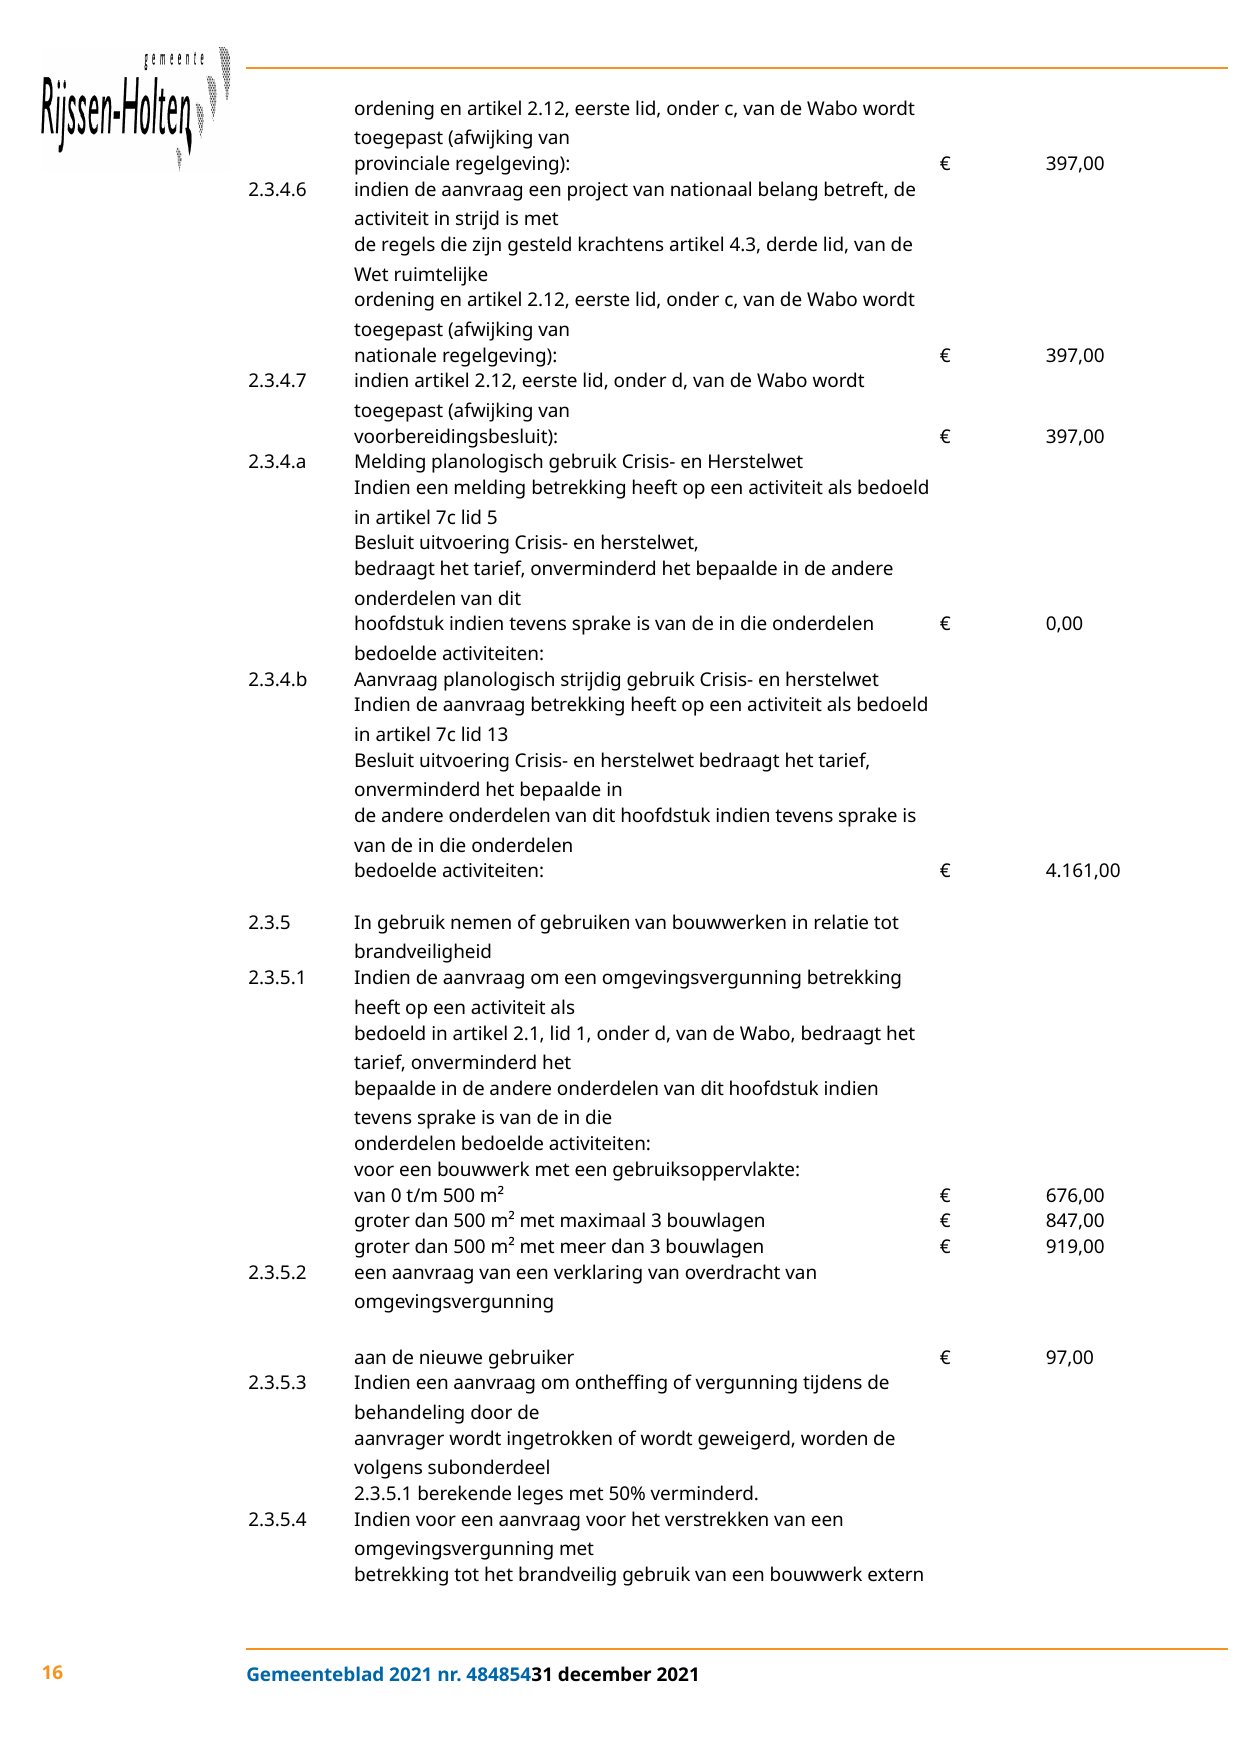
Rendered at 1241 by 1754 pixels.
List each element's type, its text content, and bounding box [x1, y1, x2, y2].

table_cell 2.3.4.a [248, 449, 354, 474]
table_cell [1046, 1259, 1152, 1344]
table_cell indien artikel 2.12, eerste lid, onder d, van de Wabo wordt toegepast (afwijking van [354, 368, 939, 423]
table_cell [1046, 286, 1152, 342]
table_cell [1046, 368, 1152, 423]
table_cell bedraagt het tarief, onverminderd het bepaalde in de andere onderdelen van dit [354, 555, 939, 611]
table_cell aan de nieuwe gebruiker [354, 1344, 939, 1369]
table_cell [1046, 176, 1152, 231]
table_cell [248, 530, 354, 555]
table_cell [940, 1425, 1046, 1480]
table_cell [940, 883, 1046, 909]
table_cell 676,00 [1046, 1182, 1152, 1207]
table_cell ordening en artikel 2.12, eerste lid, onder c, van de Wabo wordt toegepast (afwijking van [354, 286, 939, 342]
table_cell 4.161,00 [1046, 858, 1152, 883]
table_cell [940, 692, 1046, 747]
table_cell [940, 802, 1046, 858]
table_cell 2.3.5.2 [248, 1259, 354, 1344]
table_cell 2.3.5.1 [248, 964, 354, 1020]
table_cell hoofdstuk indien tevens sprake is van de in die onderdelen bedoelde activiteiten: [354, 611, 939, 666]
table_cell [248, 858, 354, 883]
table_cell [940, 1020, 1046, 1075]
table_cell Melding planologisch gebruik Crisis- en Herstelwet [354, 449, 939, 474]
table_cell [940, 1259, 1046, 1344]
table_cell [940, 449, 1046, 474]
table_cell 397,00 [1046, 150, 1152, 176]
table_cell [248, 423, 354, 448]
table_cell [1046, 964, 1152, 1020]
table_cell € [940, 1233, 1046, 1259]
table_cell € [940, 423, 1046, 448]
table_cell de regels die zijn gesteld krachtens artikel 4.3, derde lid, van de Wet ruimtelijke [354, 231, 939, 286]
table_cell [940, 95, 1046, 150]
table_cell [1046, 449, 1152, 474]
table_cell Aanvraag planologisch strijdig gebruik Crisis- en herstelwet [354, 666, 939, 692]
table_cell [940, 1561, 1046, 1587]
table_cell 0,00 [1046, 611, 1152, 666]
table_cell [1046, 1506, 1152, 1561]
table_cell voor een bouwwerk met een gebruiksoppervlakte: [354, 1156, 939, 1182]
table_cell [940, 555, 1046, 611]
table_cell [1046, 1020, 1152, 1075]
table_cell [248, 1208, 354, 1233]
table_cell [248, 95, 354, 150]
table_cell ordening en artikel 2.12, eerste lid, onder c, van de Wabo wordt toegepast (afwijking van [354, 95, 939, 150]
table_cell de andere onderdelen van dit hoofdstuk indien tevens sprake is van de in die onderdelen [354, 802, 939, 858]
table_cell een aanvraag van een verklaring van overdracht van omgevingsvergunning [354, 1259, 939, 1344]
table_cell bedoeld in artikel 2.1, lid 1, onder d, van de Wabo, bedraagt het tarief, onverminderd het [354, 1020, 939, 1075]
table_cell [248, 1425, 354, 1480]
table_cell [940, 474, 1046, 529]
table_cell [1046, 692, 1152, 747]
table_cell provinciale regelgeving): [354, 150, 939, 176]
table_cell [940, 1506, 1046, 1561]
table_cell 397,00 [1046, 342, 1152, 367]
table_cell [940, 1075, 1046, 1130]
table_cell van 0 t/m 500 m² [354, 1182, 939, 1207]
table_cell [248, 342, 354, 367]
table_cell voorbereidingsbesluit): [354, 423, 939, 448]
table_cell [1046, 231, 1152, 286]
table_cell € [940, 1344, 1046, 1369]
table_cell € [940, 1182, 1046, 1207]
picture [41, 47, 231, 172]
table_cell [248, 883, 354, 909]
table_cell [248, 1182, 354, 1207]
table_cell [940, 666, 1046, 692]
table_cell [1046, 1370, 1152, 1425]
table_cell Besluit uitvoering Crisis- en herstelwet bedraagt het tarief, onverminderd het bepaalde in [354, 747, 939, 802]
table_cell [1046, 555, 1152, 611]
table_cell [940, 1130, 1046, 1156]
table_cell Indien een melding betrekking heeft op een activiteit als bedoeld in artikel 7c lid 5 [354, 474, 939, 529]
table_cell € [940, 150, 1046, 176]
table_cell [248, 1075, 354, 1130]
table_cell Indien een aanvraag om ontheffing of vergunning tijdens de behandeling door de [354, 1370, 939, 1425]
table_cell 2.3.4.6 [248, 176, 354, 231]
table_cell € [940, 1208, 1046, 1233]
table_cell 2.3.4.b [248, 666, 354, 692]
table_cell [248, 1233, 354, 1259]
table_cell 2.3.5.3 [248, 1370, 354, 1425]
table_cell € [940, 858, 1046, 883]
table_cell [354, 883, 939, 909]
table_cell [248, 1561, 354, 1587]
table_cell 847,00 [1046, 1208, 1152, 1233]
table_cell Indien voor een aanvraag voor het verstrekken van een omgevingsvergunning met [354, 1506, 939, 1561]
table_cell 97,00 [1046, 1344, 1152, 1369]
table_cell [248, 1130, 354, 1156]
table_cell [940, 368, 1046, 423]
table_cell [248, 1480, 354, 1506]
table_cell groter dan 500 m² met meer dan 3 bouwlagen [354, 1233, 939, 1259]
table_cell [1046, 1425, 1152, 1480]
table_cell 2.3.4.7 [248, 368, 354, 423]
table_cell [940, 964, 1046, 1020]
table_cell 2.3.5.1 berekende leges met 50% verminderd. [354, 1480, 939, 1506]
table_cell [1046, 666, 1152, 692]
table_cell [1046, 909, 1152, 964]
table_cell [248, 150, 354, 176]
table_cell [1046, 883, 1152, 909]
table_cell [1046, 802, 1152, 858]
table_cell [940, 1156, 1046, 1182]
table_cell [248, 555, 354, 611]
table_cell [1046, 1075, 1152, 1130]
table_cell [248, 286, 354, 342]
table_cell € [940, 342, 1046, 367]
table_cell [248, 474, 354, 529]
table_cell € [940, 611, 1046, 666]
table_cell [1046, 530, 1152, 555]
table_cell [248, 802, 354, 858]
table_cell aanvrager wordt ingetrokken of wordt geweigerd, worden de volgens subonderdeel [354, 1425, 939, 1480]
table_cell Indien de aanvraag betrekking heeft op een activiteit als bedoeld in artikel 7c lid 13 [354, 692, 939, 747]
table_cell indien de aanvraag een project van nationaal belang betreft, de activiteit in strijd is met [354, 176, 939, 231]
table_cell In gebruik nemen of gebruiken van bouwwerken in relatie tot brandveiligheid [354, 909, 939, 964]
table_cell 397,00 [1046, 423, 1152, 448]
table_cell [248, 692, 354, 747]
table_cell [1046, 474, 1152, 529]
table_cell [248, 1020, 354, 1075]
table_cell [940, 286, 1046, 342]
table_cell [248, 231, 354, 286]
table_cell [940, 747, 1046, 802]
table_cell [940, 231, 1046, 286]
table_cell 2.3.5 [248, 909, 354, 964]
table_cell [940, 530, 1046, 555]
table_cell 2.3.5.4 [248, 1506, 354, 1561]
table_cell [940, 909, 1046, 964]
table_cell groter dan 500 m² met maximaal 3 bouwlagen [354, 1208, 939, 1233]
table_cell [1046, 1156, 1152, 1182]
table_cell [1046, 747, 1152, 802]
table_cell Besluit uitvoering Crisis- en herstelwet, [354, 530, 939, 555]
table_cell [1046, 1480, 1152, 1506]
table_cell [1046, 95, 1152, 150]
table_cell [248, 1156, 354, 1182]
table_cell nationale regelgeving): [354, 342, 939, 367]
table_cell betrekking tot het brandveilig gebruik van een bouwwerk extern [354, 1561, 939, 1587]
table_cell onderdelen bedoelde activiteiten: [354, 1130, 939, 1156]
table_cell Indien de aanvraag om een omgevingsvergunning betrekking heeft op een activiteit als [354, 964, 939, 1020]
table_cell [248, 1344, 354, 1369]
table_cell [248, 611, 354, 666]
table_cell [940, 1370, 1046, 1425]
table_cell bedoelde activiteiten: [354, 858, 939, 883]
table_cell 919,00 [1046, 1233, 1152, 1259]
table_cell [248, 747, 354, 802]
table_cell [940, 176, 1046, 231]
table_cell [940, 1480, 1046, 1506]
table_cell [1046, 1561, 1152, 1587]
table_cell [1046, 1130, 1152, 1156]
table_cell bepaalde in de andere onderdelen van dit hoofdstuk indien tevens sprake is van de in die [354, 1075, 939, 1130]
